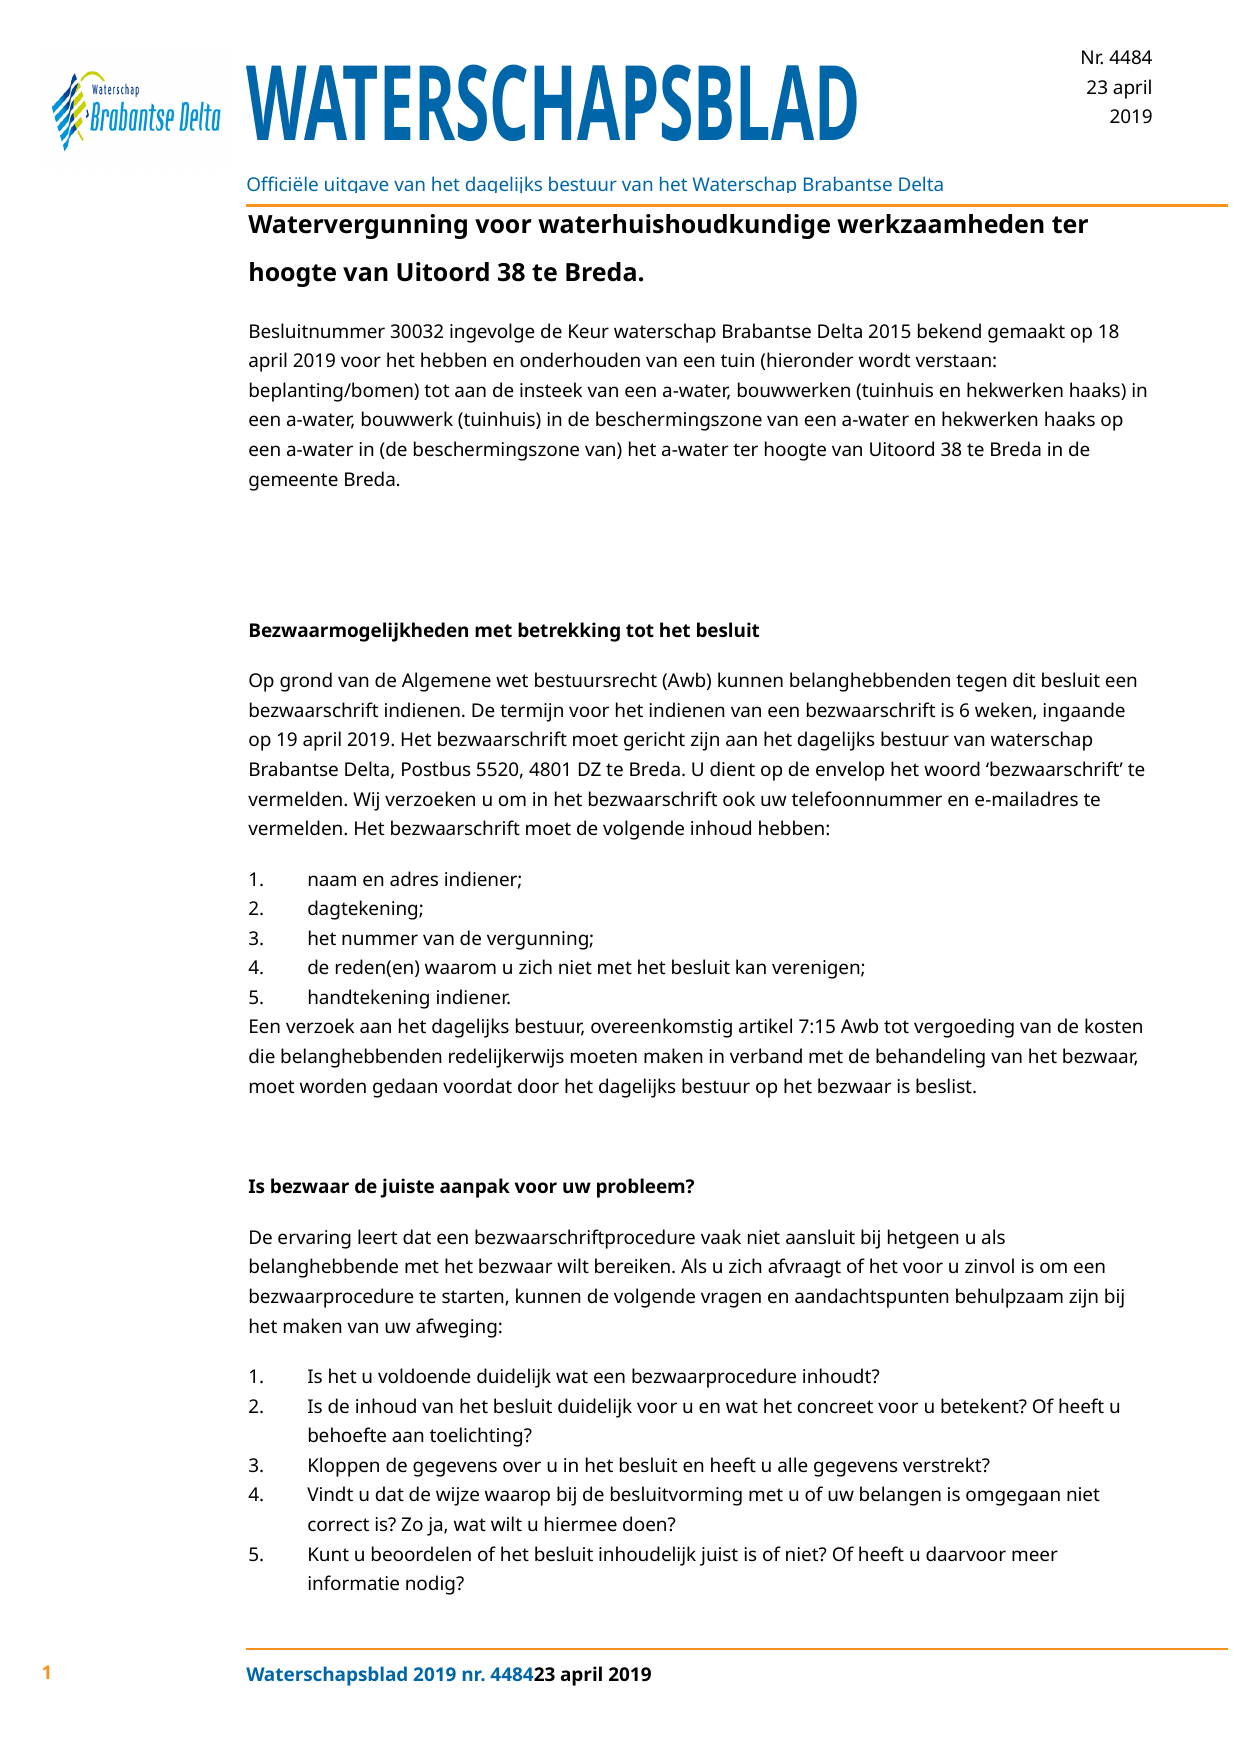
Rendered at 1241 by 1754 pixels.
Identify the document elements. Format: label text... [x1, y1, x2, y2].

picture [41, 47, 231, 172]
list Is de inhoud van het besluit duidelijk voor u en wat het concreet voor u betekent? Of heeft u behoefte aan toelichting? [248, 1393, 1152, 1448]
text Is bezwaar de juiste aanpak voor uw probleem? [248, 1174, 1152, 1199]
list Vindt u dat de wijze waarop bij de besluitvorming met u of uw belangen is omgegaan niet correct is? Zo ja, wat wilt u hiermee doen? [248, 1482, 1152, 1537]
text Op grond van de Algemene wet bestuursrecht (Awb) kunnen belanghebbenden tegen dit besluit een bezwaarschrift indienen. De termijn voor het indienen van een bezwaarschrift is 6 weken, ingaande op 19 april 2019. Het bezwaarschrift moet gericht zijn aan het dagelijks bestuur van waterschap Brabantse Delta, Postbus 5520, 4801 DZ te Breda. U dient op de envelop het woord ‘bezwaarschrift’ te vermelden. Wij verzoeken u om in het bezwaarschrift ook uw telefoonnummer en e‑mailadres te vermelden. Het bezwaarschrift moet de volgende inhoud hebben: [248, 667, 1152, 841]
list Is het u voldoende duidelijk wat een bezwaarprocedure inhoudt? [248, 1363, 1152, 1389]
text Besluitnummer 30032 ingevolge de Keur waterschap Brabantse Delta 2015 bekend gemaakt op 18 april 2019 voor het hebben en onderhouden van een tuin (hieronder wordt verstaan: beplanting/bomen) tot aan de insteek van een a-water, bouwwerken (tuinhuis en hekwerken haaks) in een a-water, bouwwerk (tuinhuis) in de beschermingszone van een a-water en hekwerken haaks op een a-water in (de beschermingszone van) het a-water ter hoogte van Uitoord 38 te Breda in de gemeente Breda. [248, 318, 1152, 492]
list Kloppen de gegevens over u in het besluit en heeft u alle gegevens verstrekt? [248, 1452, 1152, 1478]
list dagtekening; [248, 895, 1152, 921]
list de reden(en) waarom u zich niet met het besluit kan verenigen; [248, 954, 1152, 980]
text Bezwaarmogelijkheden met betrekking tot het besluit [248, 617, 1152, 643]
text Een verzoek aan het dagelijks bestuur, overeenkomstig artikel 7:15 Awb tot vergoeding van de kosten die belanghebbenden redelijkerwijs moeten maken in verband met de behandeling van het bezwaar, moet worden gedaan voordat door het dagelijks bestuur op het bezwaar is beslist. [248, 1014, 1152, 1099]
list handtekening indiener. [248, 984, 1152, 1010]
list naam en adres indiener; [248, 866, 1152, 892]
text De ervaring leert dat een bezwaarschriftprocedure vaak niet aansluit bij hetgeen u als belanghebbende met het bezwaar wilt bereiken. Als u zich afvraagt of het voor u zinvol is om een bezwaarprocedure te starten, kunnen de volgende vragen en aandachtspunten behulpzaam zijn bij het maken van uw afweging: [248, 1224, 1152, 1339]
list het nummer van de vergunning; [248, 925, 1152, 951]
text Watervergunning voor waterhuishoudkundige werkzaamheden ter hoogte van Uitoord 38 te Breda. [248, 207, 1152, 288]
list Kunt u beoordelen of het besluit inhoudelijk juist is of niet? Of heeft u daarvoor meer informatie nodig? [248, 1541, 1152, 1596]
